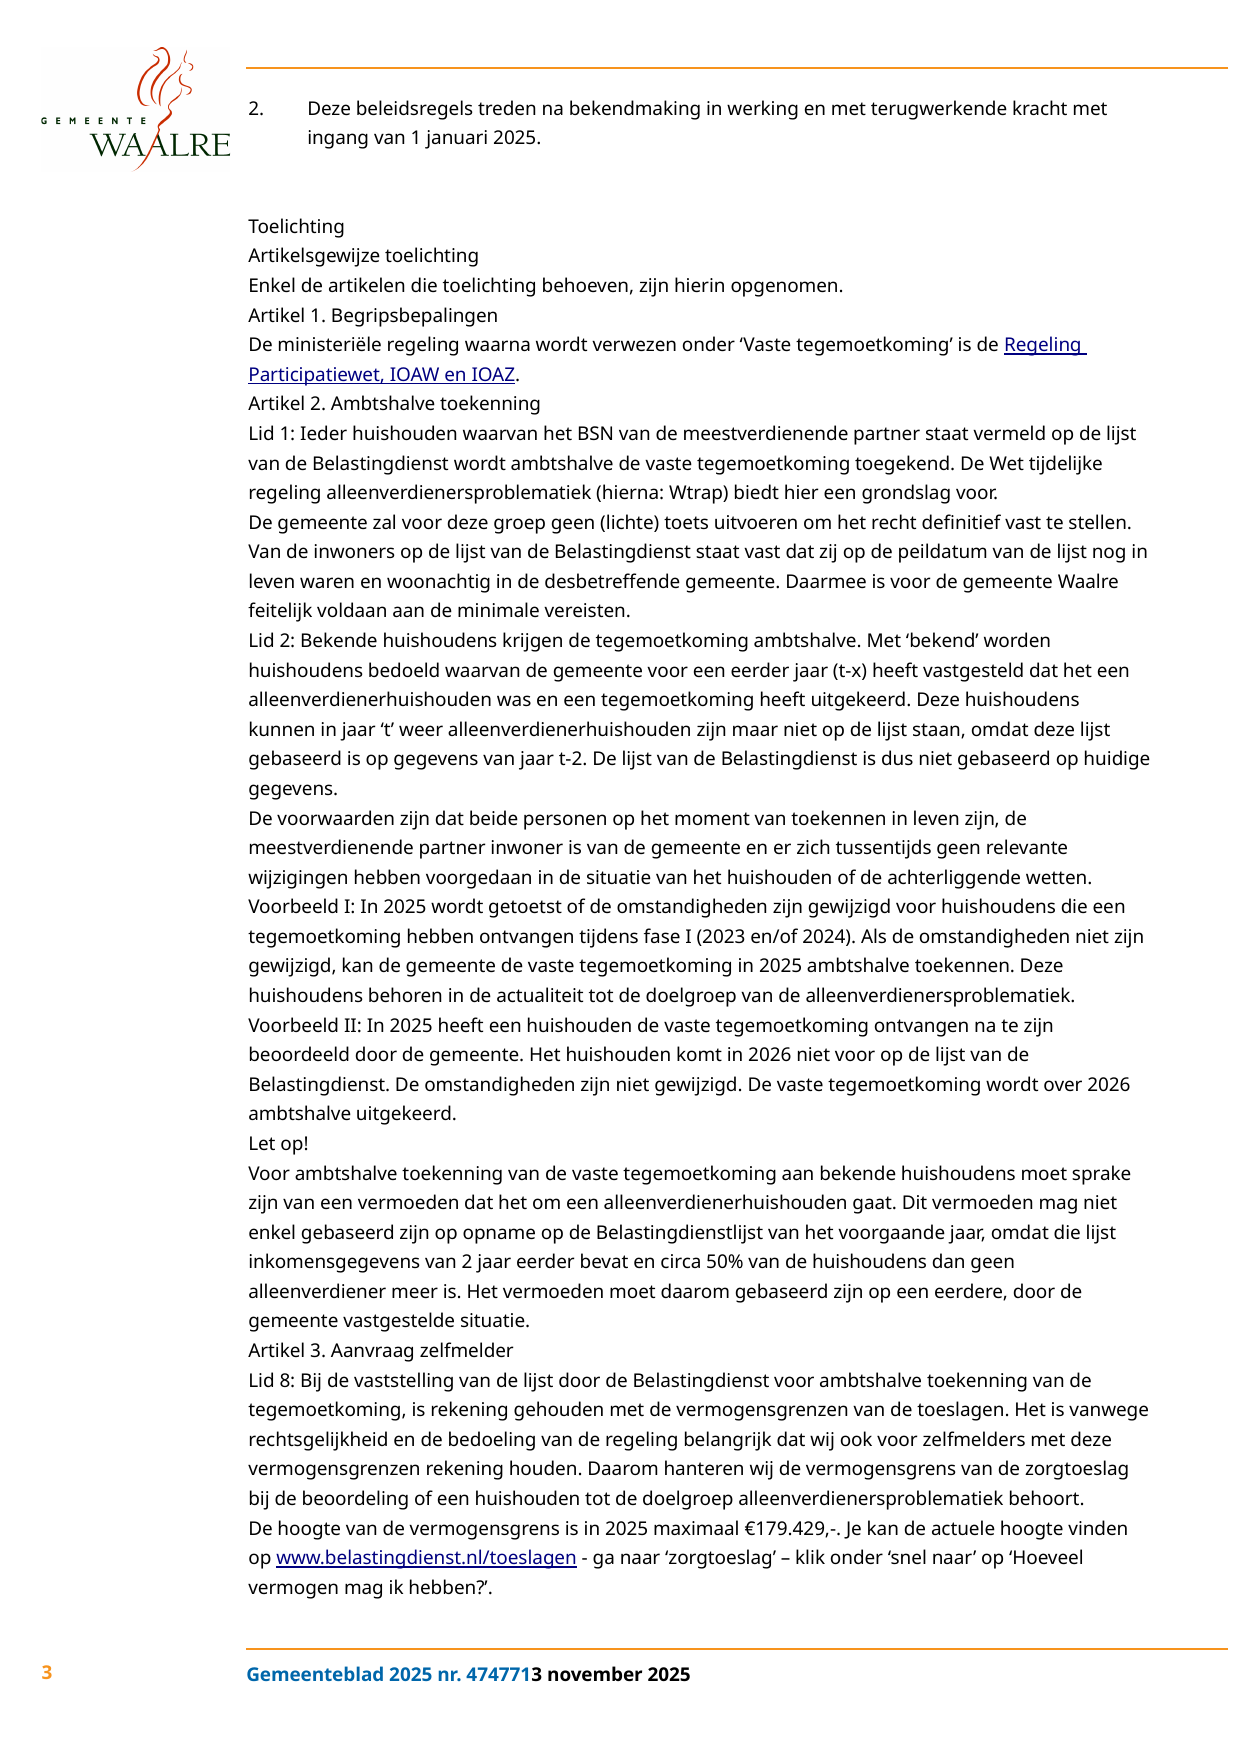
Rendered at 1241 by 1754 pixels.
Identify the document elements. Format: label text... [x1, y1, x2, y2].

text Lid 8: Bij de vaststelling van de lijst door de Belastingdienst voor ambtshalve toekenning van de tegemoetkoming, is rekening gehouden met de vermogensgrenzen van de toeslagen. Het is vanwege rechtsgelijkheid en de bedoeling van de regeling belangrijk dat wij ook voor zelfmelders met deze vermogensgrenzen rekening houden. Daarom hanteren wij de vermogensgrens van de zorgtoeslag bij de beoordeling of een huishouden tot de doelgroep alleenverdienersproblematiek behoort. [248, 1367, 1152, 1511]
text Voorbeeld I: In 2025 wordt getoetst of de omstandigheden zijn gewijzigd voor huishoudens die een tegemoetkoming hebben ontvangen tijdens fase I (2023 en/of 2024). Als de omstandigheden niet zijn gewijzigd, kan de gemeente de vaste tegemoetkoming in 2025 ambtshalve toekennen. Deze huishoudens behoren in de actualiteit tot de doelgroep van de alleenverdienersproblematiek. [248, 893, 1152, 1008]
text De voorwaarden zijn dat beide personen op het moment van toekennen in leven zijn, de meestverdienende partner inwoner is van de gemeente en er zich tussentijds geen relevante wijzigingen hebben voorgedaan in de situatie van het huishouden of de achterliggende wetten. [248, 805, 1152, 890]
text Artikelsgewijze toelichting [248, 243, 1152, 268]
text De gemeente zal voor deze groep geen (lichte) toets uitvoeren om het recht definitief vast te stellen. Van de inwoners op de lijst van de Belastingdienst staat vast dat zij op de peildatum van de lijst nog in leven waren en woonachtig in de desbetreffende gemeente. Daarmee is voor de gemeente Waalre feitelijk voldaan aan de minimale vereisten. [248, 509, 1152, 623]
list Deze beleidsregels treden na bekendmaking in werking en met terugwerkende kracht met ingang van 1 januari 2025. [248, 95, 1152, 150]
text Voor ambtshalve toekenning van de vaste tegemoetkoming aan bekende huishoudens moet sprake zijn van een vermoeden dat het om een alleenverdienerhuishouden gaat. Dit vermoeden mag niet enkel gebaseerd zijn op opname op de Belastingdienstlijst van het voorgaande jaar, omdat die lijst inkomensgegevens van 2 jaar eerder bevat en circa 50% van de huishoudens dan geen alleenverdiener meer is. Het vermoeden moet daarom gebaseerd zijn op een eerdere, door de gemeente vastgestelde situatie. [248, 1160, 1152, 1333]
text Artikel 3. Aanvraag zelfmelder [248, 1337, 1152, 1363]
text Lid 2: Bekende huishoudens krijgen de tegemoetkoming ambtshalve. Met ‘bekend’ worden huishoudens bedoeld waarvan de gemeente voor een eerder jaar (t-x) heeft vastgesteld dat het een alleenverdienerhuishouden was en een tegemoetkoming heeft uitgekeerd. Deze huishoudens kunnen in jaar ‘t’ weer alleenverdienerhuishouden zijn maar niet op de lijst staan, omdat deze lijst gebaseerd is op gegevens van jaar t-2. De lijst van de Belastingdienst is dus niet gebaseerd op huidige gegevens. [248, 627, 1152, 801]
text Voorbeeld II: In 2025 heeft een huishouden de vaste tegemoetkoming ontvangen na te zijn beoordeeld door de gemeente. Het huishouden komt in 2026 niet voor op de lijst van de Belastingdienst. De omstandigheden zijn niet gewijzigd. De vaste tegemoetkoming wordt over 2026 ambtshalve uitgekeerd. [248, 1012, 1152, 1126]
text De ministeriële regeling waarna wordt verwezen onder ‘Vaste tegemoetkoming’ is de Regeling Participatiewet, IOAW en IOAZ. [248, 331, 1152, 387]
text Lid 1: Ieder huishouden waarvan het BSN van de meestverdienende partner staat vermeld op de lijst van de Belastingdienst wordt ambtshalve de vaste tegemoetkoming toegekend. De Wet tijdelijke regeling alleenverdienersproblematiek (hierna: Wtrap) biedt hier een grondslag voor. [248, 420, 1152, 505]
text Artikel 2. Ambtshalve toekenning [248, 391, 1152, 416]
text De hoogte van de vermogensgrens is in 2025 maximaal €179.429,-. Je kan de actuele hoogte vinden op www.belastingdienst.nl/toeslagen - ga naar ‘zorgtoeslag’ – klik onder ‘snel naar’ op ‘Hoeveel vermogen mag ik hebben?’. [248, 1515, 1152, 1600]
text Artikel 1. Begripsbepalingen [248, 302, 1152, 328]
text Toelichting [248, 213, 1152, 239]
picture [41, 47, 231, 172]
text Let op! [248, 1130, 1152, 1156]
text Enkel de artikelen die toelichting behoeven, zijn hierin opgenomen. [248, 272, 1152, 298]
